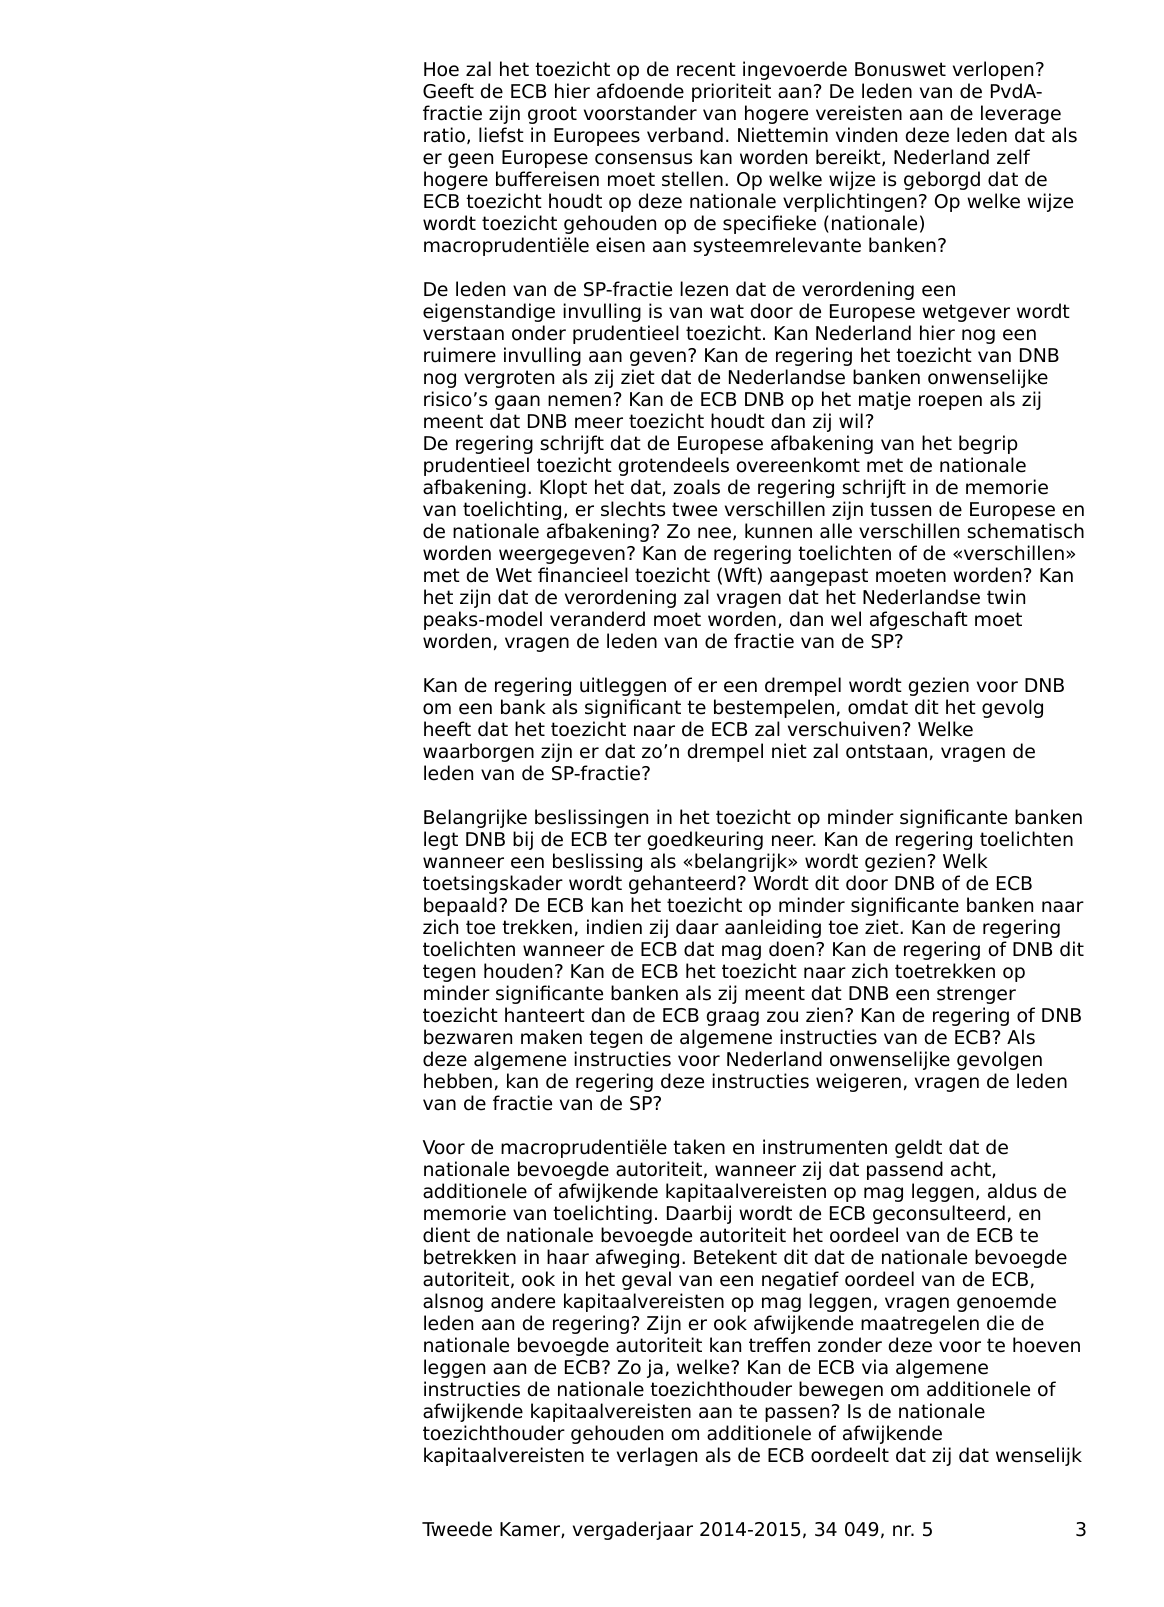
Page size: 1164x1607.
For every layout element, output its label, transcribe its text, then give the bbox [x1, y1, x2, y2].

text Hoe zal het toezicht op de recent ingevoerde Bonuswet verlopen? Geeft de ECB hier afdoende prioriteit aan? De leden van de PvdA-fractie zijn groot voorstander van hogere vereisten aan de leverage ratio, liefst in Europees verband. Niettemin vinden deze leden dat als er geen Europese consensus kan worden bereikt, Nederland zelf hogere buffereisen moet stellen. Op welke wijze is geborgd dat de ECB toezicht houdt op deze nationale verplichtingen? Op welke wijze wordt toezicht gehouden op de specifieke (nationale) macroprudentiële eisen aan systeemrelevante banken? [422, 59, 1087, 257]
text Belangrijke beslissingen in het toezicht op minder significante banken legt DNB bij de ECB ter goedkeuring neer. Kan de regering toelichten wanneer een beslissing als «belangrijk» wordt gezien? Welk toetsingskader wordt gehanteerd? Wordt dit door DNB of de ECB bepaald? De ECB kan het toezicht op minder significante banken naar zich toe trekken, indien zij daar aanleiding toe ziet. Kan de regering toelichten wanneer de ECB dat mag doen? Kan de regering of DNB dit tegen houden? Kan de ECB het toezicht naar zich toetrekken op minder significante banken als zij meent dat DNB een strenger toezicht hanteert dan de ECB graag zou zien? Kan de regering of DNB bezwaren maken tegen de algemene instructies van de ECB? Als deze algemene instructies voor Nederland onwenselijke gevolgen hebben, kan de regering deze instructies weigeren, vragen de leden van de fractie van de SP? [422, 807, 1087, 1115]
text Kan de regering uitleggen of er een drempel wordt gezien voor DNB om een bank als significant te bestempelen, omdat dit het gevolg heeft dat het toezicht naar de ECB zal verschuiven? Welke waarborgen zijn er dat zo’n drempel niet zal ontstaan, vragen de leden van de SP-fractie? [422, 675, 1087, 785]
text De leden van de SP-fractie lezen dat de verordening een eigenstandige invulling is van wat door de Europese wetgever wordt verstaan onder prudentieel toezicht. Kan Nederland hier nog een ruimere invulling aan geven? Kan de regering het toezicht van DNB nog vergroten als zij ziet dat de Nederlandse banken onwenselijke risico’s gaan nemen? Kan de ECB DNB op het matje roepen als zij meent dat DNB meer toezicht houdt dan zij wil? [422, 279, 1087, 433]
text De regering schrijft dat de Europese afbakening van het begrip prudentieel toezicht grotendeels overeenkomt met de nationale afbakening. Klopt het dat, zoals de regering schrijft in de memorie van toelichting, er slechts twee verschillen zijn tussen de Europese en de nationale afbakening? Zo nee, kunnen alle verschillen schematisch worden weergegeven? Kan de regering toelichten of de «verschillen» met de Wet financieel toezicht (Wft) aangepast moeten worden? Kan het zijn dat de verordening zal vragen dat het Nederlandse twin peaks-model veranderd moet worden, dan wel afgeschaft moet worden, vragen de leden van de fractie van de SP? [422, 433, 1087, 653]
text Voor de macroprudentiële taken en instrumenten geldt dat de nationale bevoegde autoriteit, wanneer zij dat passend acht, additionele of afwijkende kapitaalvereisten op mag leggen, aldus de memorie van toelichting. Daarbij wordt de ECB geconsulteerd, en dient de nationale bevoegde autoriteit het oordeel van de ECB te betrekken in haar afweging. Betekent dit dat de nationale bevoegde autoriteit, ook in het geval van een negatief oordeel van de ECB, alsnog andere kapitaalvereisten op mag leggen, vragen genoemde leden aan de regering? Zijn er ook afwijkende maatregelen die de nationale bevoegde autoriteit kan treffen zonder deze voor te hoeven leggen aan de ECB? Zo ja, welke? Kan de ECB via algemene instructies de nationale toezichthouder bewegen om additionele of afwijkende kapitaalvereisten aan te passen? Is de nationale toezichthouder gehouden om additionele of afwijkende kapitaalvereisten te verlagen als de ECB oordeelt dat zij dat wenselijk [422, 1137, 1087, 1467]
